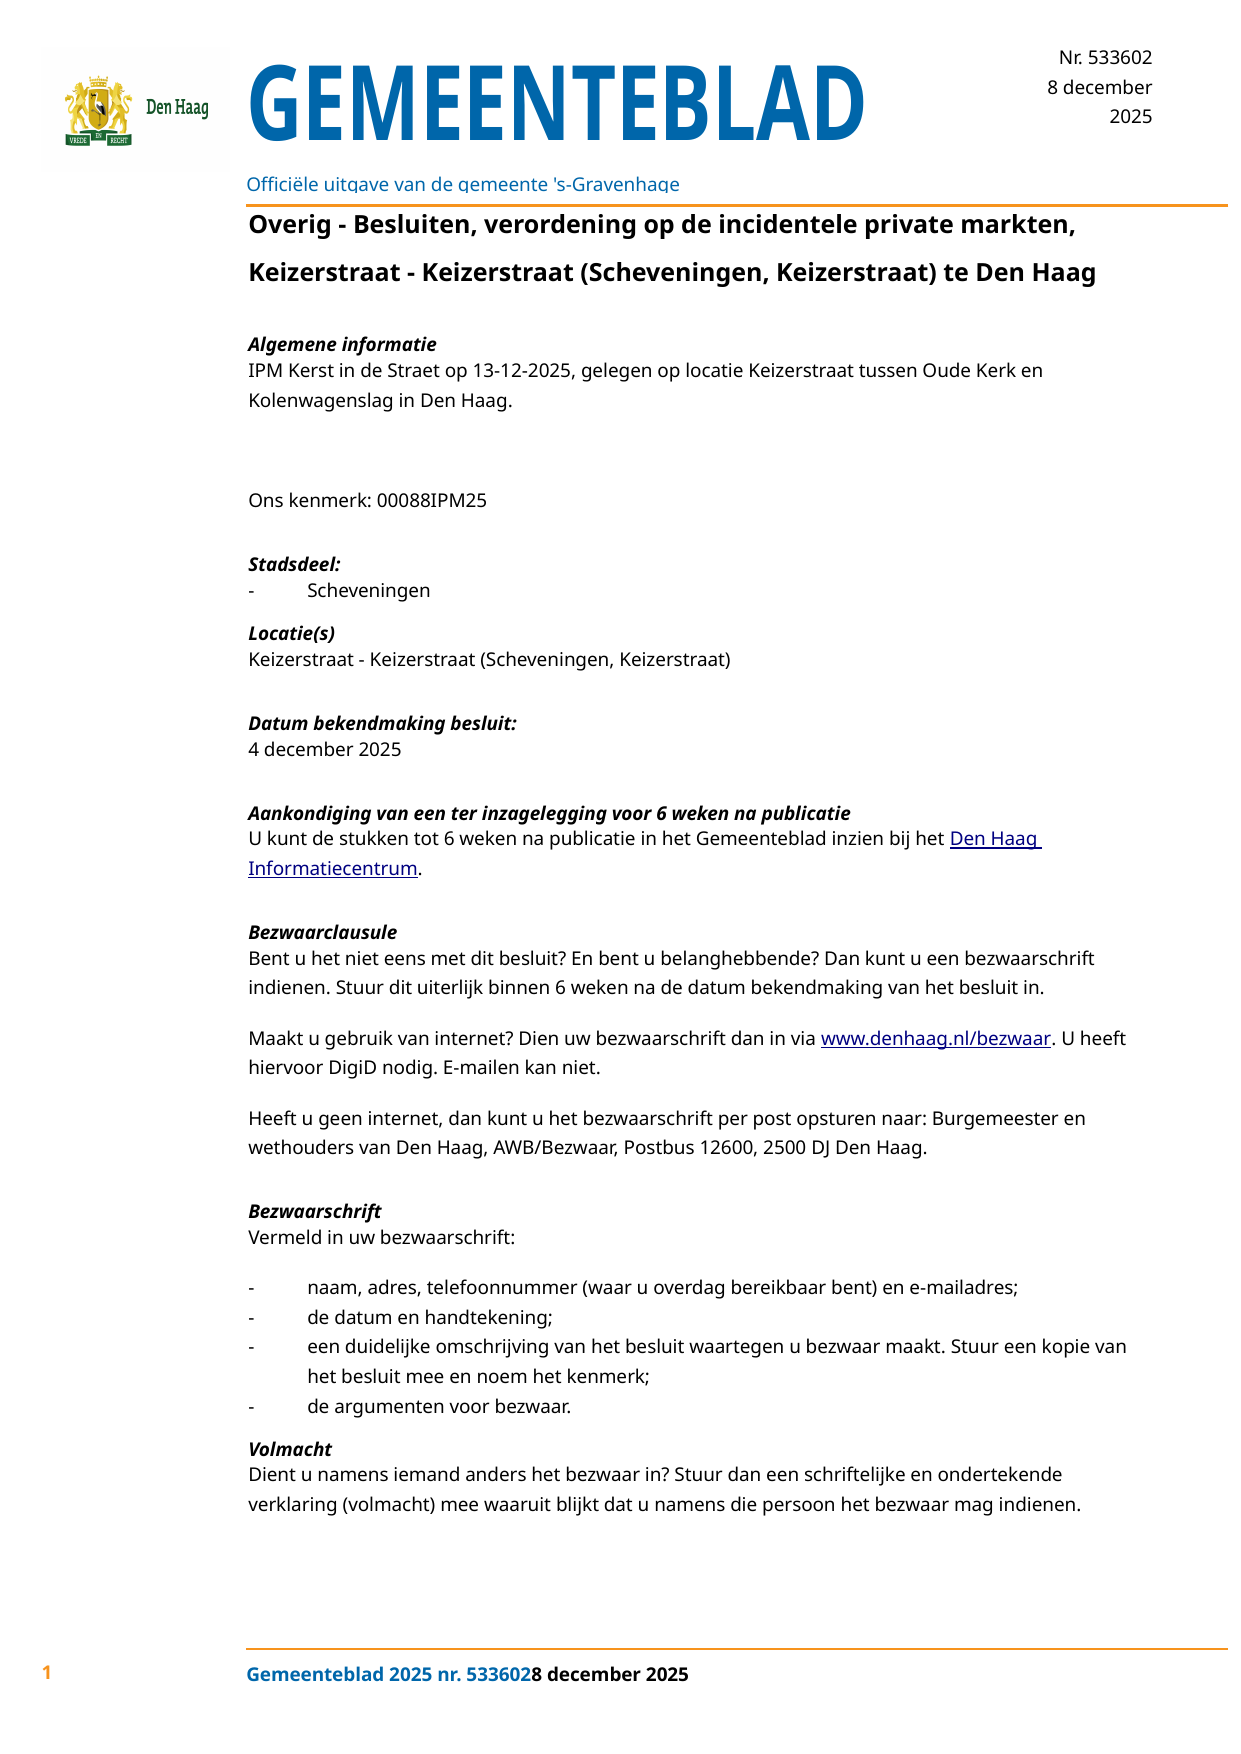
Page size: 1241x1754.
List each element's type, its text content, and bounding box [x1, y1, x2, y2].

text Dient u namens iemand anders het bezwaar in? Stuur dan een schriftelijke en ondertekende verklaring (volmacht) mee waaruit blijkt dat u namens die persoon het bezwaar mag indienen. [248, 1462, 1152, 1517]
text Keizerstraat - Keizerstraat (Scheveningen, Keizerstraat) [248, 646, 1152, 672]
list de argumenten voor bezwaar. [248, 1393, 1152, 1418]
list de datum en handtekening; [248, 1304, 1152, 1330]
list een duidelijke omschrijving van het besluit waartegen u bezwaar maakt. Stuur een kopie van het besluit mee en noem het kenmerk; [248, 1334, 1152, 1389]
text Overig - Besluiten, verordening op de incidentele private markten, Keizerstraat - Keizerstraat (Scheveningen, Keizerstraat) te Den Haag [248, 207, 1152, 288]
text Vermeld in uw bezwaarschrift: [248, 1224, 1152, 1250]
list naam, adres, telefoonnummer (waar u overdag bereikbaar bent) en e-mailadres; [248, 1274, 1152, 1300]
text Algemene informatie [248, 331, 1152, 357]
text Volmacht [248, 1436, 1152, 1462]
text Aankondiging van een ter inzagelegging voor 6 weken na publicatie [248, 800, 1152, 826]
text Ons kenmerk: 00088IPM25 [248, 488, 1152, 513]
text Bezwaarschrift [248, 1198, 1152, 1224]
text Stadsdeel: [248, 552, 1152, 577]
text Maakt u gebruik van internet? Dien uw bezwaarschrift dan in via www.denhaag.nl/bezwaar. U heeft hiervoor DigiD nodig. E-mailen kan niet. [248, 1025, 1152, 1080]
text IPM Kerst in de Straet op 13-12-2025, gelegen op locatie Keizerstraat tussen Oude Kerk en Kolenwagenslag in Den Haag. [248, 357, 1152, 412]
text Datum bekendmaking besluit: [248, 710, 1152, 736]
list Scheveningen [248, 577, 1152, 603]
text Locatie(s) [248, 620, 1152, 646]
text Bent u het niet eens met dit besluit? En bent u belanghebbende? Dan kunt u een bezwaarschrift indienen. Stuur dit uiterlijk binnen 6 weken na de datum bekendmaking van het besluit in. [248, 945, 1152, 1000]
text Heeft u geen internet, dan kunt u het bezwaarschrift per post opsturen naar: Burgemeester en wethouders van Den Haag, AWB/Bezwaar, Postbus 12600, 2500 DJ Den Haag. [248, 1105, 1152, 1160]
text Bezwaarclausule [248, 919, 1152, 945]
text 4 december 2025 [248, 736, 1152, 762]
text U kunt de stukken tot 6 weken na publicatie in het Gemeenteblad inzien bij het Den Haag Informatiecentrum. [248, 826, 1152, 881]
picture [41, 47, 231, 172]
